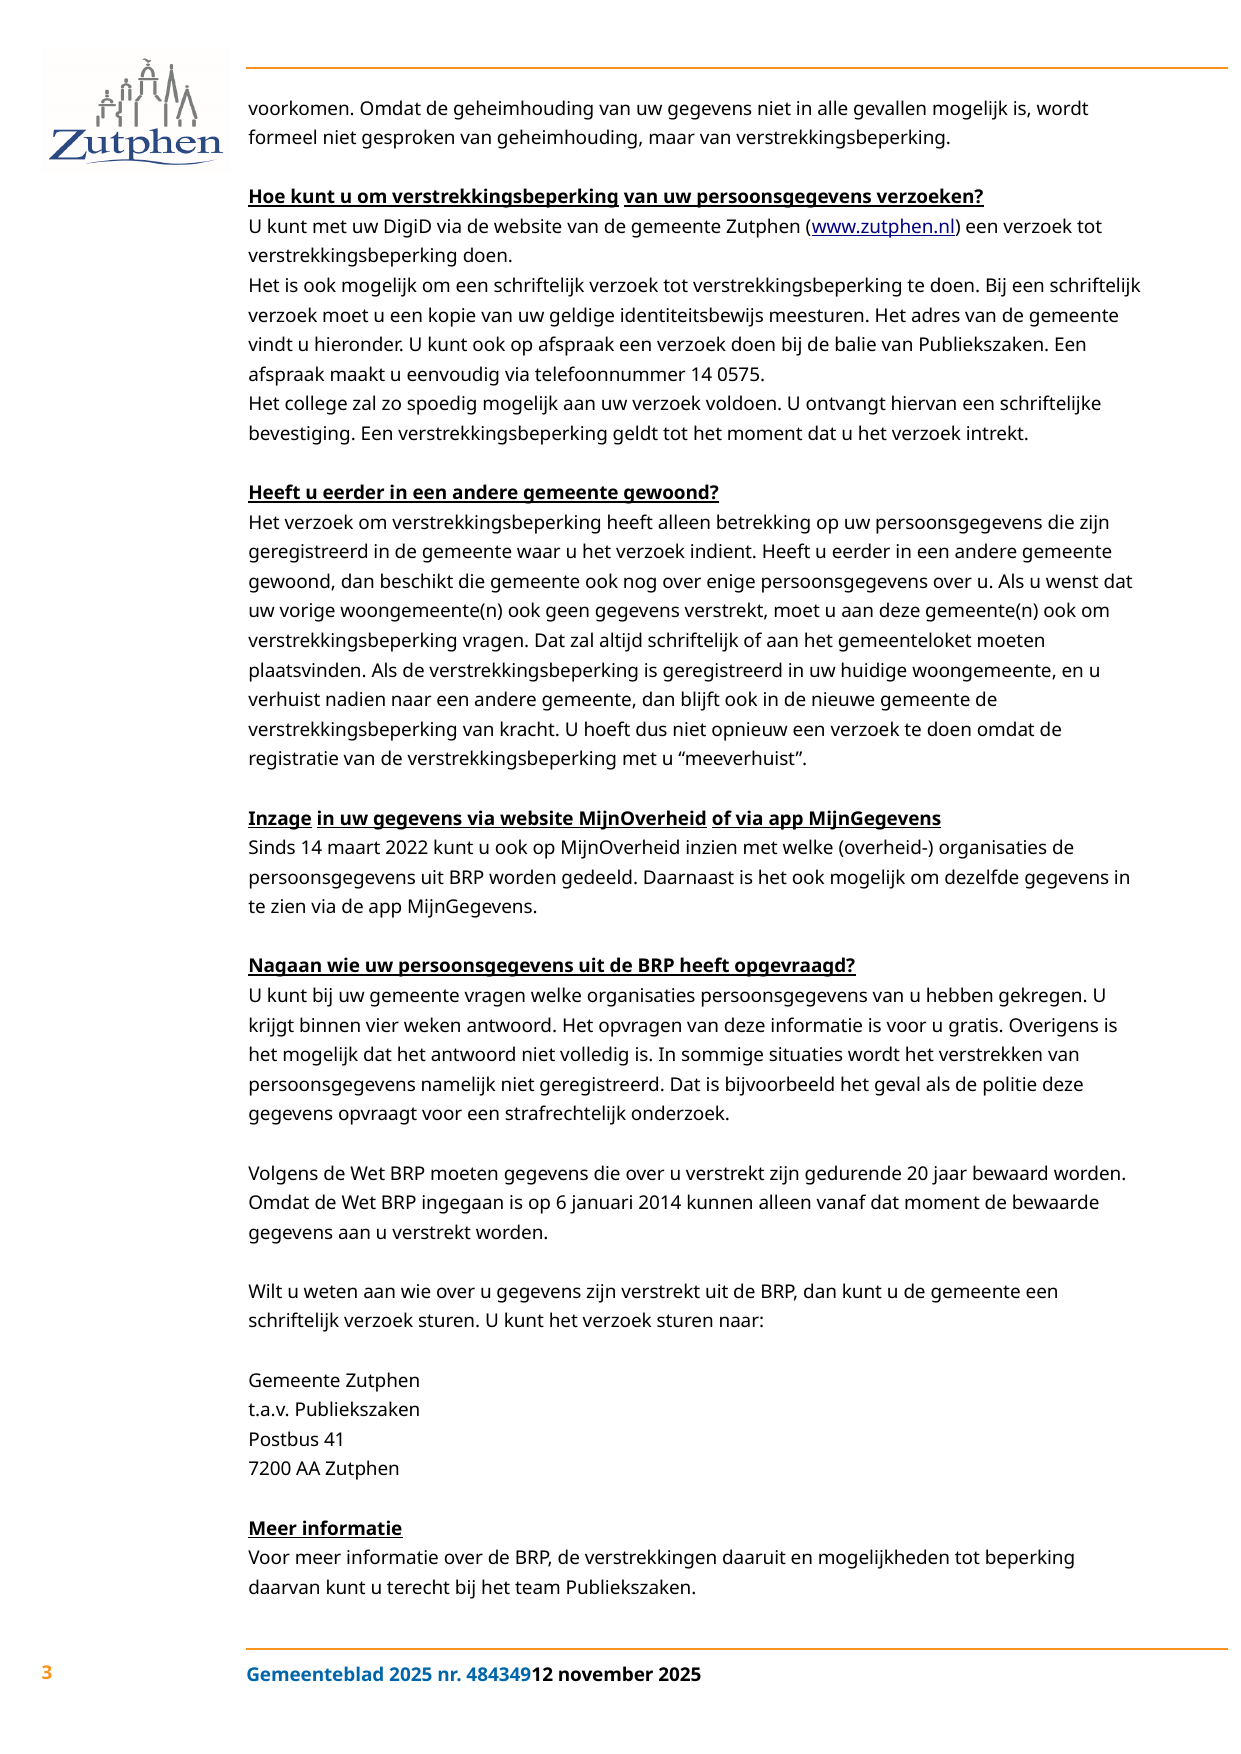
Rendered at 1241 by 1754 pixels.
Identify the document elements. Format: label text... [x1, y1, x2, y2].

text Gemeente Zutphen [248, 1367, 1152, 1393]
text Het verzoek om verstrekkingsbeperking heeft alleen betrekking op uw persoonsgegevens die zijn geregistreerd in de gemeente waar u het verzoek indient. Heeft u eerder in een andere gemeente gewoond, dan beschikt die gemeente ook nog over enige persoonsgegevens over u. Als u wenst dat uw vorige woongemeente(n) ook geen gegevens verstrekt, moet u aan deze gemeente(n) ook om verstrekkingsbeperking vragen. Dat zal altijd schriftelijk of aan het gemeenteloket moeten plaatsvinden. Als de verstrekkingsbeperking is geregistreerd in uw huidige woongemeente, en u verhuist nadien naar een andere gemeente, dan blijft ook in de nieuwe gemeente de verstrekkingsbeperking van kracht. U hoeft dus niet opnieuw een verzoek te doen omdat de registratie van de verstrekkingsbeperking met u “meeverhuist”. [248, 509, 1152, 771]
text U kunt met uw DigiD via de website van de gemeente Zutphen (www.zutphen.nl) een verzoek tot verstrekkingsbeperking doen. [248, 213, 1152, 268]
text Meer informatie [248, 1515, 1152, 1541]
text Het college zal zo spoedig mogelijk aan uw verzoek voldoen. U ontvangt hiervan een schriftelijke bevestiging. Een verstrekkingsbeperking geldt tot het moment dat u het verzoek intrekt. [248, 391, 1152, 446]
text Sinds 14 maart 2022 kunt u ook op MijnOverheid inzien met welke (overheid-) organisaties de persoonsgegevens uit BRP worden gedeeld. Daarnaast is het ook mogelijk om dezelfde gegevens in te zien via de app MijnGegevens. [248, 834, 1152, 919]
text Het is ook mogelijk om een schriftelijk verzoek tot verstrekkingsbeperking te doen. Bij een schriftelijk verzoek moet u een kopie van uw geldige identiteitsbewijs meesturen. Het adres van de gemeente vindt u hieronder. U kunt ook op afspraak een verzoek doen bij de balie van Publiekszaken. Een afspraak maakt u eenvoudig via telefoonnummer 14 0575. [248, 272, 1152, 387]
text Wilt u weten aan wie over u gegevens zijn verstrekt uit de BRP, dan kunt u de gemeente een schriftelijk verzoek sturen. U kunt het verzoek sturen naar: [248, 1278, 1152, 1333]
text Voor meer informatie over de BRP, de verstrekkingen daaruit en mogelijkheden tot beperking daarvan kunt u terecht bij het team Publiekszaken. [248, 1544, 1152, 1600]
text 7200 AA Zutphen [248, 1456, 1152, 1481]
text Nagaan wie uw persoonsgegevens uit de BRP heeft opgevraagd? [248, 953, 1152, 978]
text U kunt bij uw gemeente vragen welke organisaties persoonsgegevens van u hebben gekregen. U krijgt binnen vier weken antwoord. Het opvragen van deze informatie is voor u gratis. Overigens is het mogelijk dat het antwoord niet volledig is. In sommige situaties wordt het verstrekken van persoonsgegevens namelijk niet geregistreerd. Dat is bijvoorbeeld het geval als de politie deze gegevens opvraagt voor een strafrechtelijk onderzoek. [248, 982, 1152, 1126]
text Postbus 41 [248, 1426, 1152, 1452]
text Inzage in uw gegevens via website MijnOverheid of via app MijnGegevens [248, 805, 1152, 831]
text Heeft u eerder in een andere gemeente gewoond? [248, 479, 1152, 505]
text voorkomen. Omdat de geheimhouding van uw gegevens niet in alle gevallen mogelijk is, wordt formeel niet gesproken van geheimhouding, maar van verstrekkingsbeperking. [248, 95, 1152, 150]
picture [41, 47, 231, 172]
text Hoe kunt u om verstrekkingsbeperking van uw persoonsgegevens verzoeken? [248, 183, 1152, 209]
text t.a.v. Publiekszaken [248, 1396, 1152, 1422]
text Volgens de Wet BRP moeten gegevens die over u verstrekt zijn gedurende 20 jaar bewaard worden. Omdat de Wet BRP ingegaan is op 6 januari 2014 kunnen alleen vanaf dat moment de bewaarde gegevens aan u verstrekt worden. [248, 1160, 1152, 1245]
